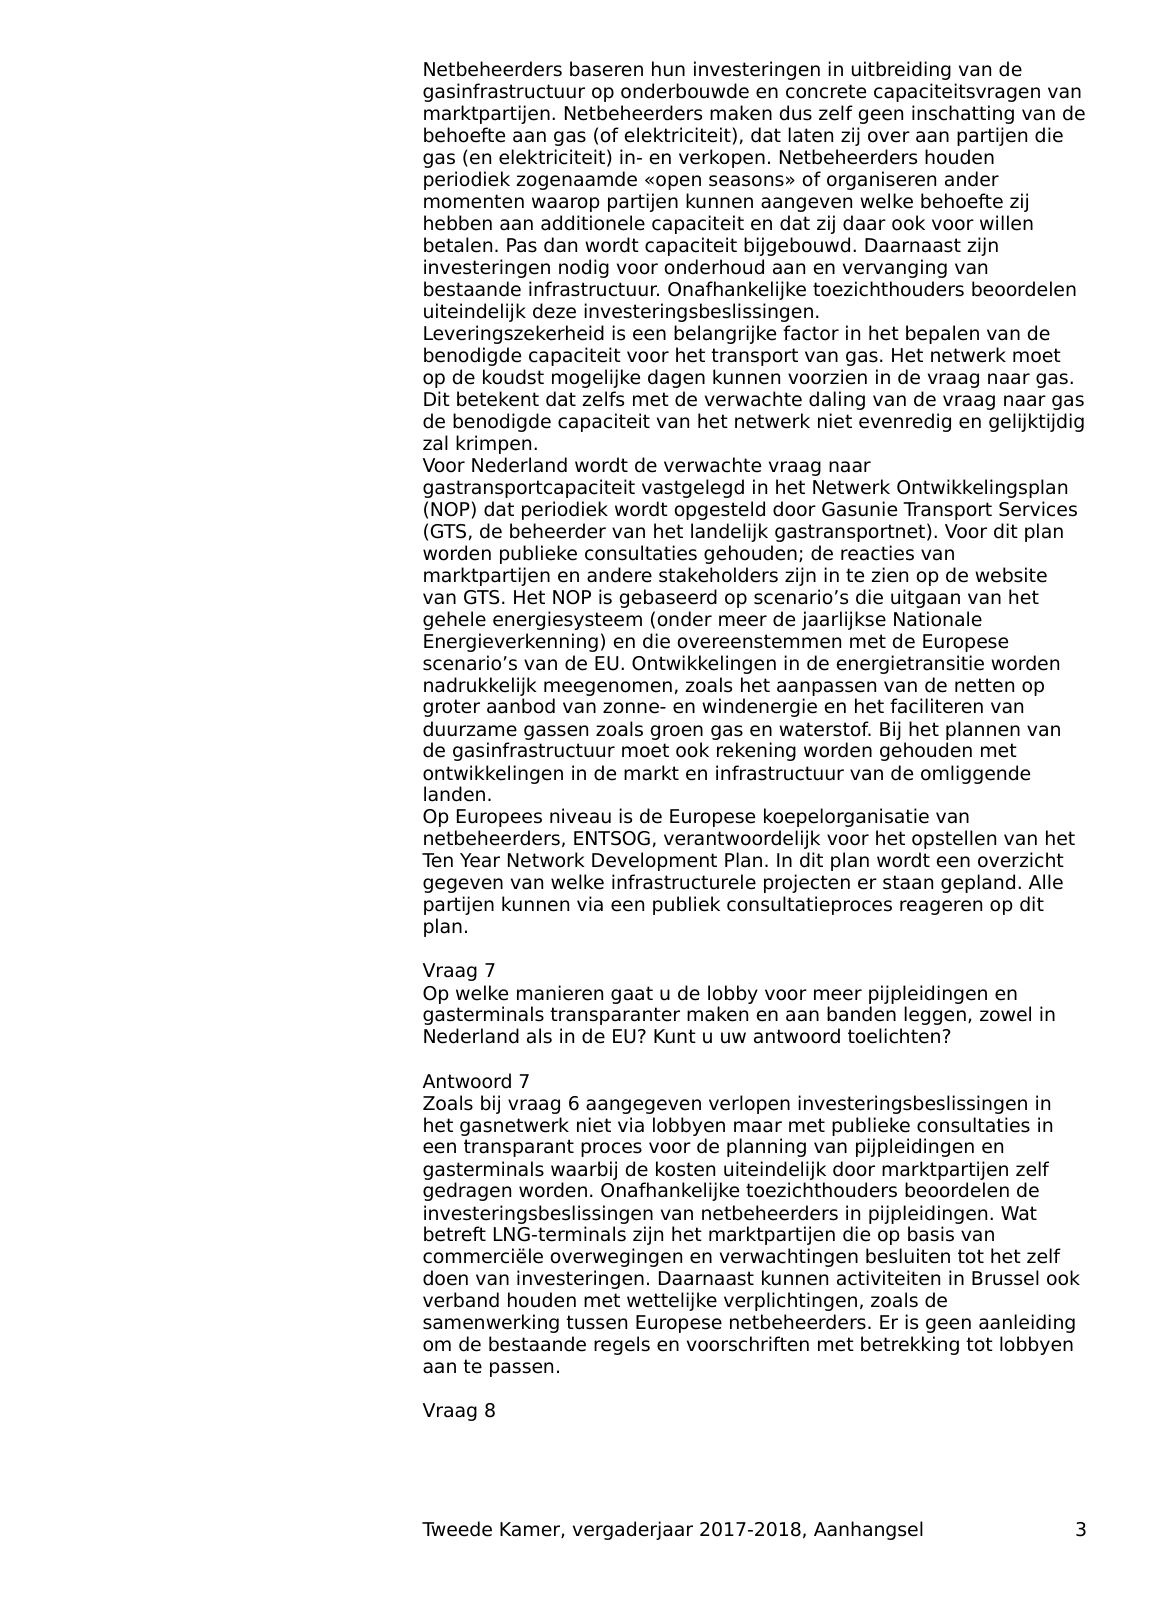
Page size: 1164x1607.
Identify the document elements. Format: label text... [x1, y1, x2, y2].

text Voor Nederland wordt de verwachte vraag naar gastransportcapaciteit vastgelegd in het Netwerk Ontwikkelingsplan (NOP) dat periodiek wordt opgesteld door Gasunie Transport Services (GTS, de beheerder van het landelijk gastransportnet). Voor dit plan worden publieke consultaties gehouden; de reacties van marktpartijen en andere stakeholders zijn in te zien op de website van GTS. Het NOP is gebaseerd op scenario’s die uitgaan van het gehele energiesysteem (onder meer de jaarlijkse Nationale Energieverkenning) en die overeenstemmen met de Europese scenario’s van de EU. Ontwikkelingen in de energietransitie worden nadrukkelijk meegenomen, zoals het aanpassen van de netten op groter aanbod van zonne- en windenergie en het faciliteren van duurzame gassen zoals groen gas en waterstof. Bij het plannen van de gasinfrastructuur moet ook rekening worden gehouden met ontwikkelingen in de markt en infrastructuur van de omliggende landen. [422, 455, 1087, 806]
text Vraag 8 [422, 1400, 1087, 1422]
text Vraag 7 [422, 960, 1087, 982]
text Zoals bij vraag 6 aangegeven verlopen investeringsbeslissingen in het gasnetwerk niet via lobbyen maar met publieke consultaties in een transparant proces voor de planning van pijpleidingen en gasterminals waarbij de kosten uiteindelijk door marktpartijen zelf gedragen worden. Onafhankelijke toezichthouders beoordelen de investeringsbeslissingen van netbeheerders in pijpleidingen. Wat betreft LNG-terminals zijn het marktpartijen die op basis van commerciële overwegingen en verwachtingen besluiten tot het zelf doen van investeringen. Daarnaast kunnen activiteiten in Brussel ook verband houden met wettelijke verplichtingen, zoals de samenwerking tussen Europese netbeheerders. Er is geen aanleiding om de bestaande regels en voorschriften met betrekking tot lobbyen aan te passen. [422, 1092, 1087, 1378]
text Antwoord 7 [422, 1071, 1087, 1092]
text Op Europees niveau is de Europese koepelorganisatie van netbeheerders, ENTSOG, verantwoordelijk voor het opstellen van het Ten Year Network Development Plan. In dit plan wordt een overzicht gegeven van welke infrastructurele projecten er staan gepland. Alle partijen kunnen via een publiek consultatieproces reageren op dit plan. [422, 806, 1087, 938]
text Leveringszekerheid is een belangrijke factor in het bepalen van de benodigde capaciteit voor het transport van gas. Het netwerk moet op de koudst mogelijke dagen kunnen voorzien in de vraag naar gas. Dit betekent dat zelfs met de verwachte daling van de vraag naar gas de benodigde capaciteit van het netwerk niet evenredig en gelijktijdig zal krimpen. [422, 323, 1087, 455]
text Op welke manieren gaat u de lobby voor meer pijpleidingen en gasterminals transparanter maken en aan banden leggen, zowel in Nederland als in de EU? Kunt u uw antwoord toelichten? [422, 982, 1087, 1048]
text Netbeheerders baseren hun investeringen in uitbreiding van de gasinfrastructuur op onderbouwde en concrete capaciteitsvragen van marktpartijen. Netbeheerders maken dus zelf geen inschatting van de behoefte aan gas (of elektriciteit), dat laten zij over aan partijen die gas (en elektriciteit) in- en verkopen. Netbeheerders houden periodiek zogenaamde «open seasons» of organiseren ander momenten waarop partijen kunnen aangeven welke behoefte zij hebben aan additionele capaciteit en dat zij daar ook voor willen betalen. Pas dan wordt capaciteit bijgebouwd. Daarnaast zijn investeringen nodig voor onderhoud aan en vervanging van bestaande infrastructuur. Onafhankelijke toezichthouders beoordelen uiteindelijk deze investeringsbeslissingen. [422, 59, 1087, 323]
